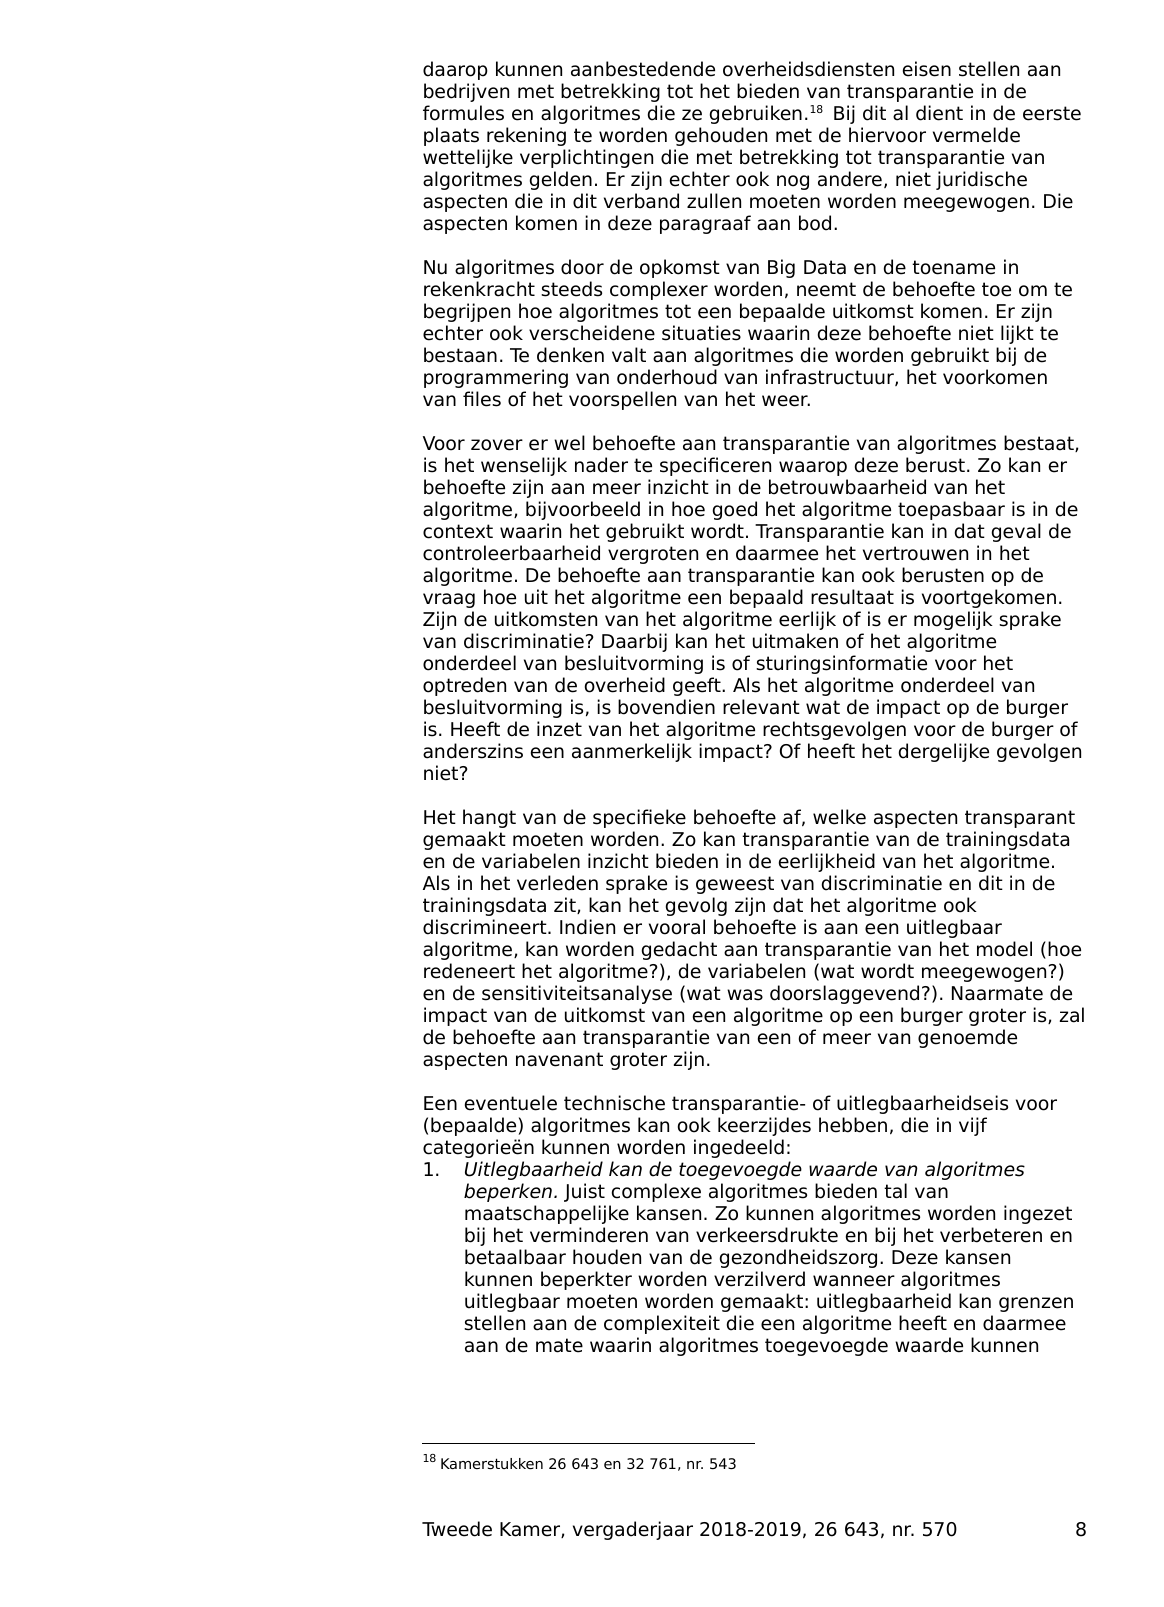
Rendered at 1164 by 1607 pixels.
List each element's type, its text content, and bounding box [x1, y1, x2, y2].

text Voor zover er wel behoefte aan transparantie van algoritmes bestaat, is het wenselijk nader te specificeren waarop deze berust. Zo kan er behoefte zijn aan meer inzicht in de betrouwbaarheid van het algoritme, bijvoorbeeld in hoe goed het algoritme toepasbaar is in de context waarin het gebruikt wordt. Transparantie kan in dat geval de controleerbaarheid vergroten en daarmee het vertrouwen in het algoritme. De behoefte aan transparantie kan ook berusten op de vraag hoe uit het algoritme een bepaald resultaat is voortgekomen. Zijn de uitkomsten van het algoritme eerlijk of is er mogelijk sprake van discriminatie? Daarbij kan het uitmaken of het algoritme onderdeel van besluitvorming is of sturingsinformatie voor het optreden van de overheid geeft. Als het algoritme onderdeel van besluitvorming is, is bovendien relevant wat de impact op de burger is. Heeft de inzet van het algoritme rechtsgevolgen voor de burger of anderszins een aanmerkelijk impact? Of heeft het dergelijke gevolgen niet? [422, 433, 1087, 785]
text Kamerstukken 26 643 en 32 761, nr. 543 [422, 1452, 1087, 1474]
text Het hangt van de specifieke behoefte af, welke aspecten transparant gemaakt moeten worden. Zo kan transparantie van de trainingsdata en de variabelen inzicht bieden in de eerlijkheid van het algoritme. Als in het verleden sprake is geweest van discriminatie en dit in de trainingsdata zit, kan het gevolg zijn dat het algoritme ook discrimineert. Indien er vooral behoefte is aan een uitlegbaar algoritme, kan worden gedacht aan transparantie van het model (hoe redeneert het algoritme?), de variabelen (wat wordt meegewogen?) en de sensitiviteitsanalyse (wat was doorslaggevend?). Naarmate de impact van de uitkomst van een algoritme op een burger groter is, zal de behoefte aan transparantie van een of meer van genoemde aspecten navenant groter zijn. [422, 807, 1087, 1071]
text 1. Uitlegbaarheid kan de toegevoegde waarde van algoritmes beperken. Juist complexe algoritmes bieden tal van maatschappelijke kansen. Zo kunnen algoritmes worden ingezet bij het verminderen van verkeersdrukte en bij het verbeteren en betaalbaar houden van de gezondheidszorg. Deze kansen kunnen beperkter worden verzilverd wanneer algoritmes uitlegbaar moeten worden gemaakt: uitlegbaarheid kan grenzen stellen aan de complexiteit die een algoritme heeft en daarmee aan de mate waarin algoritmes toegevoegde waarde kunnen [422, 1159, 1087, 1357]
text Nu algoritmes door de opkomst van Big Data en de toename in rekenkracht steeds complexer worden, neemt de behoefte toe om te begrijpen hoe algoritmes tot een bepaalde uitkomst komen. Er zijn echter ook verscheidene situaties waarin deze behoefte niet lijkt te bestaan. Te denken valt aan algoritmes die worden gebruikt bij de programmering van onderhoud van infrastructuur, het voorkomen van files of het voorspellen van het weer. [422, 257, 1087, 411]
text Een eventuele technische transparantie- of uitlegbaarheidseis voor (bepaalde) algoritmes kan ook keerzijdes hebben, die in vijf categorieën kunnen worden ingedeeld: [422, 1093, 1087, 1159]
text daarop kunnen aanbestedende overheidsdiensten eisen stellen aan bedrijven met betrekking tot het bieden van transparantie in de formules en algoritmes die ze gebruiken. Bij dit al dient in de eerste plaats rekening te worden gehouden met de hiervoor vermelde wettelijke verplichtingen die met betrekking tot transparantie van algoritmes gelden. Er zijn echter ook nog andere, niet juridische aspecten die in dit verband zullen moeten worden meegewogen. Die aspecten komen in deze paragraaf aan bod. [422, 59, 1087, 235]
